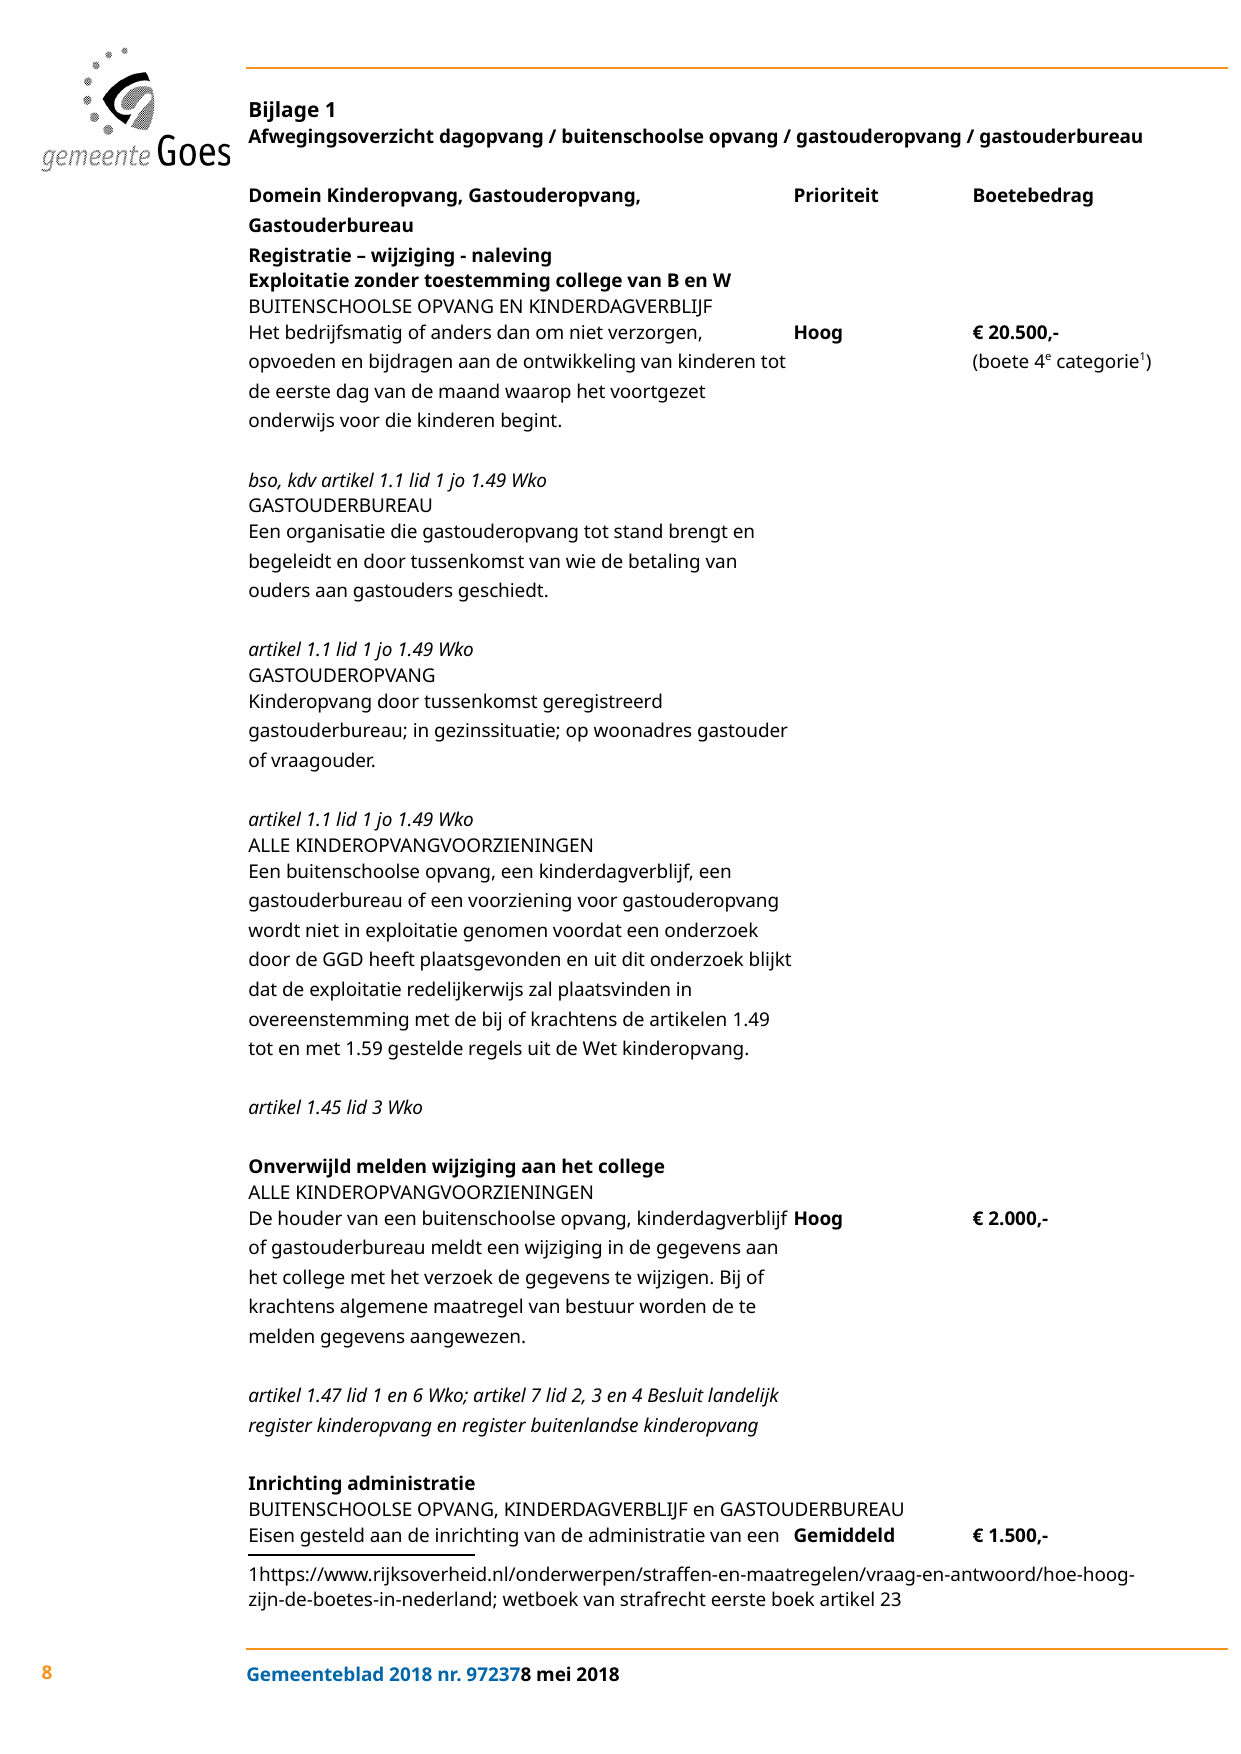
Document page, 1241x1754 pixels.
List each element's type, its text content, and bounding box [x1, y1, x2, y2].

table_cell Hoog [793, 319, 972, 1120]
table_cell Een organisatie die gastouderopvang tot stand brengt en begeleidt en door tussenkomst van wie de betaling van ouders aan gastouders geschiedt. artikel 1.1 lid 1 jo 1.49 Wko [248, 518, 793, 662]
table_cell GASTOUDERBUREAU [248, 493, 793, 518]
table_cell Hoog [793, 1205, 972, 1437]
table_cell Gemiddeld [793, 1522, 972, 1548]
table_cell Een buitenschoolse opvang, een kinderdagverblijf, een gastouderbureau of een voorziening voor gastouderopvang wordt niet in exploitatie genomen voordat een onderzoek door de GGD heeft plaatsgevonden en uit dit onderzoek blijkt dat de exploitatie redelijkerwijs zal plaatsvinden in overeenstemming met de bij of krachtens de artikelen 1.49 tot en met 1.59 gestelde regels uit de Wet kinderopvang. artikel 1.45 lid 3 Wko [248, 858, 793, 1120]
table_cell Exploitatie zonder toestemming college van B en W [248, 268, 1152, 293]
table_header Domein Kinderopvang, Gastouderopvang, Gastouderbureau Registratie – wijziging - naleving [248, 183, 793, 267]
table_header Inrichting administratie [248, 1470, 1152, 1496]
table_cell GASTOUDEROPVANG [248, 663, 793, 688]
picture [41, 47, 231, 172]
table_cell Het bedrijfsmatig of anders dan om niet verzorgen, opvoeden en bijdragen aan de ontwikkeling van kinderen tot de eerste dag van de maand waarop het voortgezet onderwijs voor die kinderen begint. bso, kdv artikel 1.1 lid 1 jo 1.49 Wko [248, 319, 793, 493]
table_header Boetebedrag [973, 183, 1152, 267]
table_cell BUITENSCHOOLSE OPVANG, KINDERDAGVERBLIJF en GASTOUDERBUREAU [248, 1496, 1152, 1522]
table_cell € 2.000,- [973, 1205, 1152, 1437]
table_cell BUITENSCHOOLSE OPVANG EN KINDERDAGVERBLIJF [248, 293, 1152, 319]
text Afwegingsoverzicht dagopvang / buitenschoolse opvang / gastouderopvang / gastouderbureau [248, 123, 1152, 149]
text Bijlage 1 [248, 95, 1152, 123]
table_cell De houder van een buitenschoolse opvang, kinderdagverblijf of gastouderbureau meldt een wijziging in de gegevens aan het college met het verzoek de gegevens te wijzigen. Bij of krachtens algemene maatregel van bestuur worden de te melden gegevens aangewezen. artikel 1.47 lid 1 en 6 Wko; artikel 7 lid 2, 3 en 4 Besluit landelijk register kinderopvang en register buitenlandse kinderopvang [248, 1205, 793, 1437]
table_cell ALLE KINDEROPVANGVOORZIENINGEN [248, 832, 793, 858]
table_cell ALLE KINDEROPVANGVOORZIENINGEN [248, 1179, 1152, 1205]
table_cell € 20.500,- (boete 4e categorie) [973, 319, 1152, 1120]
table_cell Kinderopvang door tussenkomst geregistreerd gastouderbureau; in gezinssituatie; op woonadres gastouder of vraagouder. artikel 1.1 lid 1 jo 1.49 Wko [248, 688, 793, 832]
table_cell € 1.500,- [973, 1522, 1152, 1548]
table_header Prioriteit [793, 183, 972, 267]
table_header Onverwijld melden wijziging aan het college [248, 1153, 1152, 1179]
table_cell Eisen gesteld aan de inrichting van de administratie van een [248, 1522, 793, 1548]
